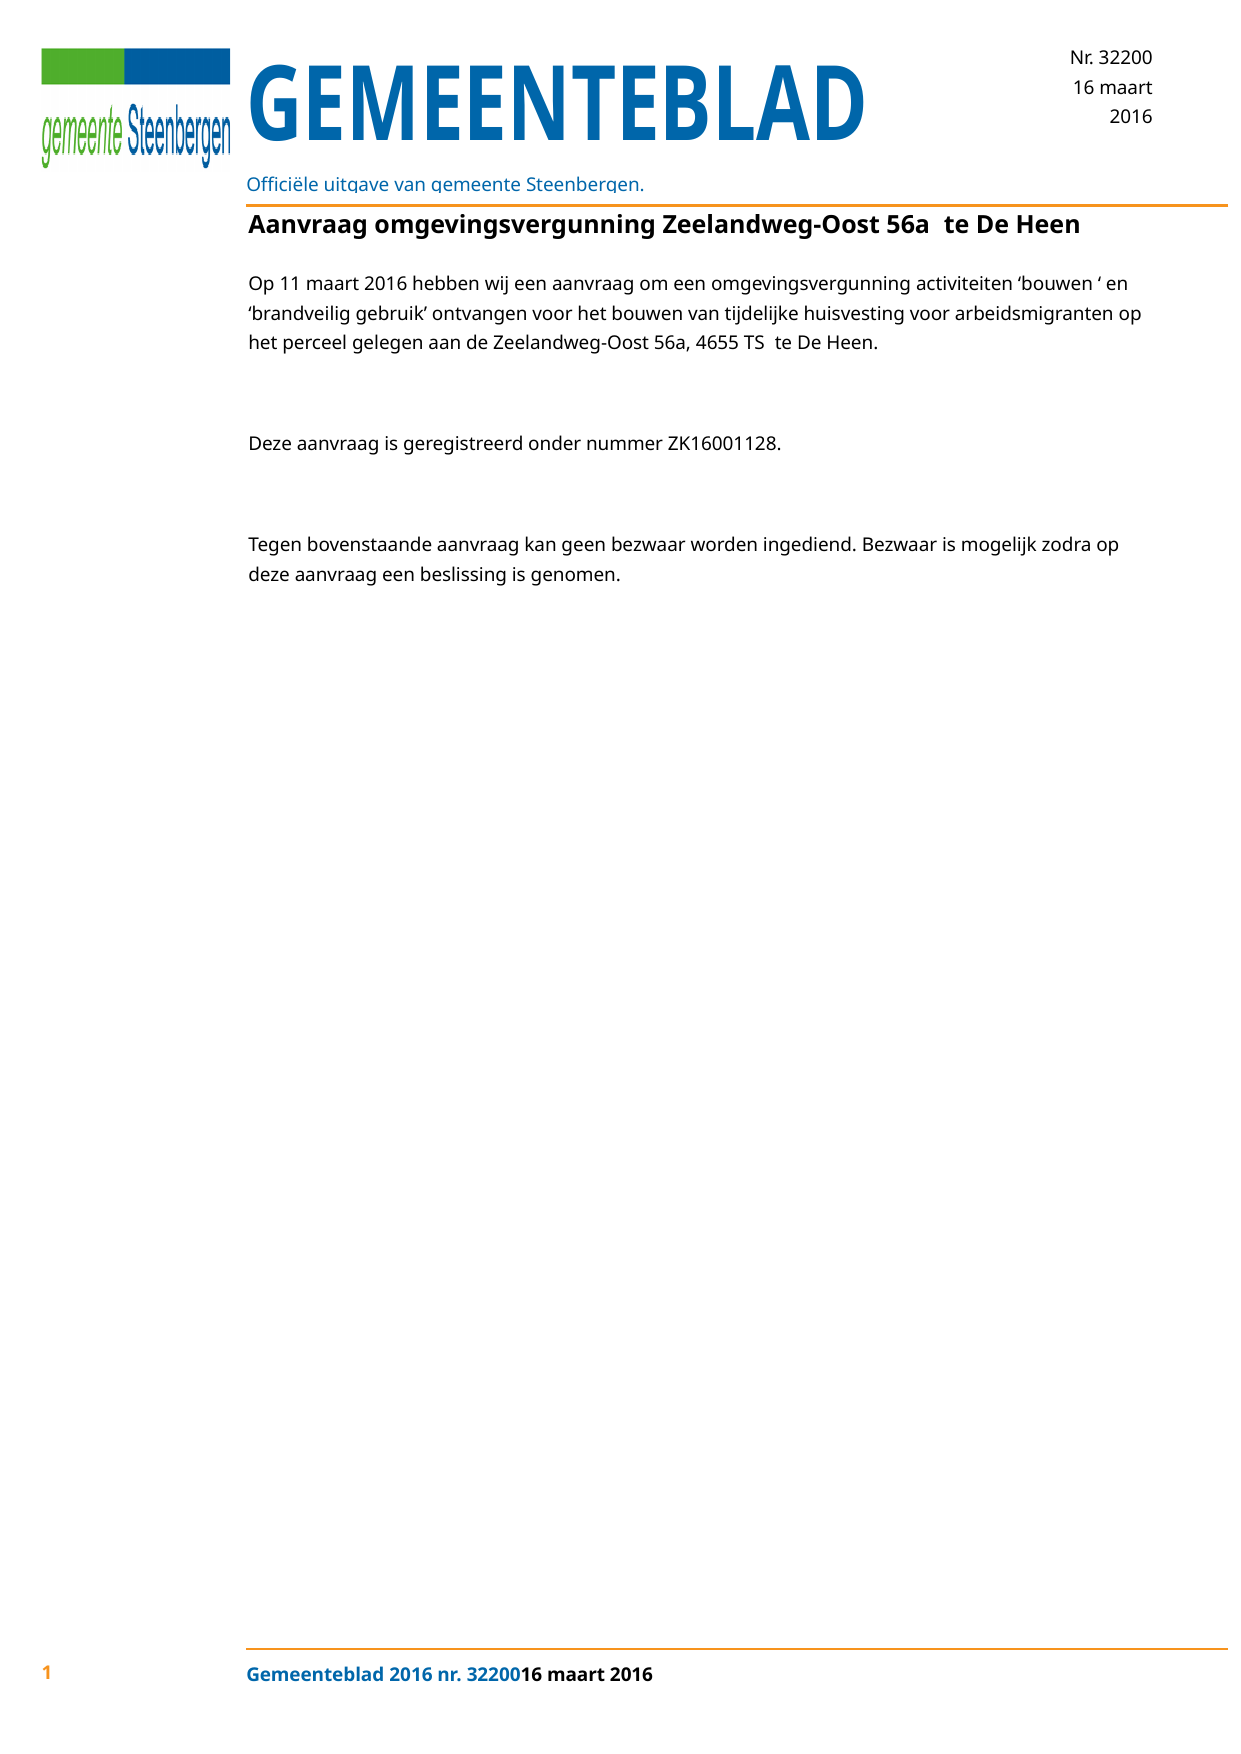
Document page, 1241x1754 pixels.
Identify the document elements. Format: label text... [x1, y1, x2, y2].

picture [41, 47, 231, 172]
text Tegen bovenstaande aanvraag kan geen bezwaar worden ingediend. Bezwaar is mogelijk zodra op deze aanvraag een beslissing is genomen. [248, 531, 1152, 586]
text Op 11 maart 2016 hebben wij een aanvraag om een omgevingsvergunning activiteiten ‘bouwen ‘ en ‘brandveilig gebruik’ ontvangen voor het bouwen van tijdelijke huisvesting voor arbeidsmigranten op het perceel gelegen aan de Zeelandweg-Oost 56a, 4655 TS te De Heen. [248, 270, 1152, 355]
text Deze aanvraag is geregistreerd onder nummer ZK16001128. [248, 430, 1152, 456]
text Aanvraag omgevingsvergunning Zeelandweg-Oost 56a te De Heen [248, 207, 1152, 241]
